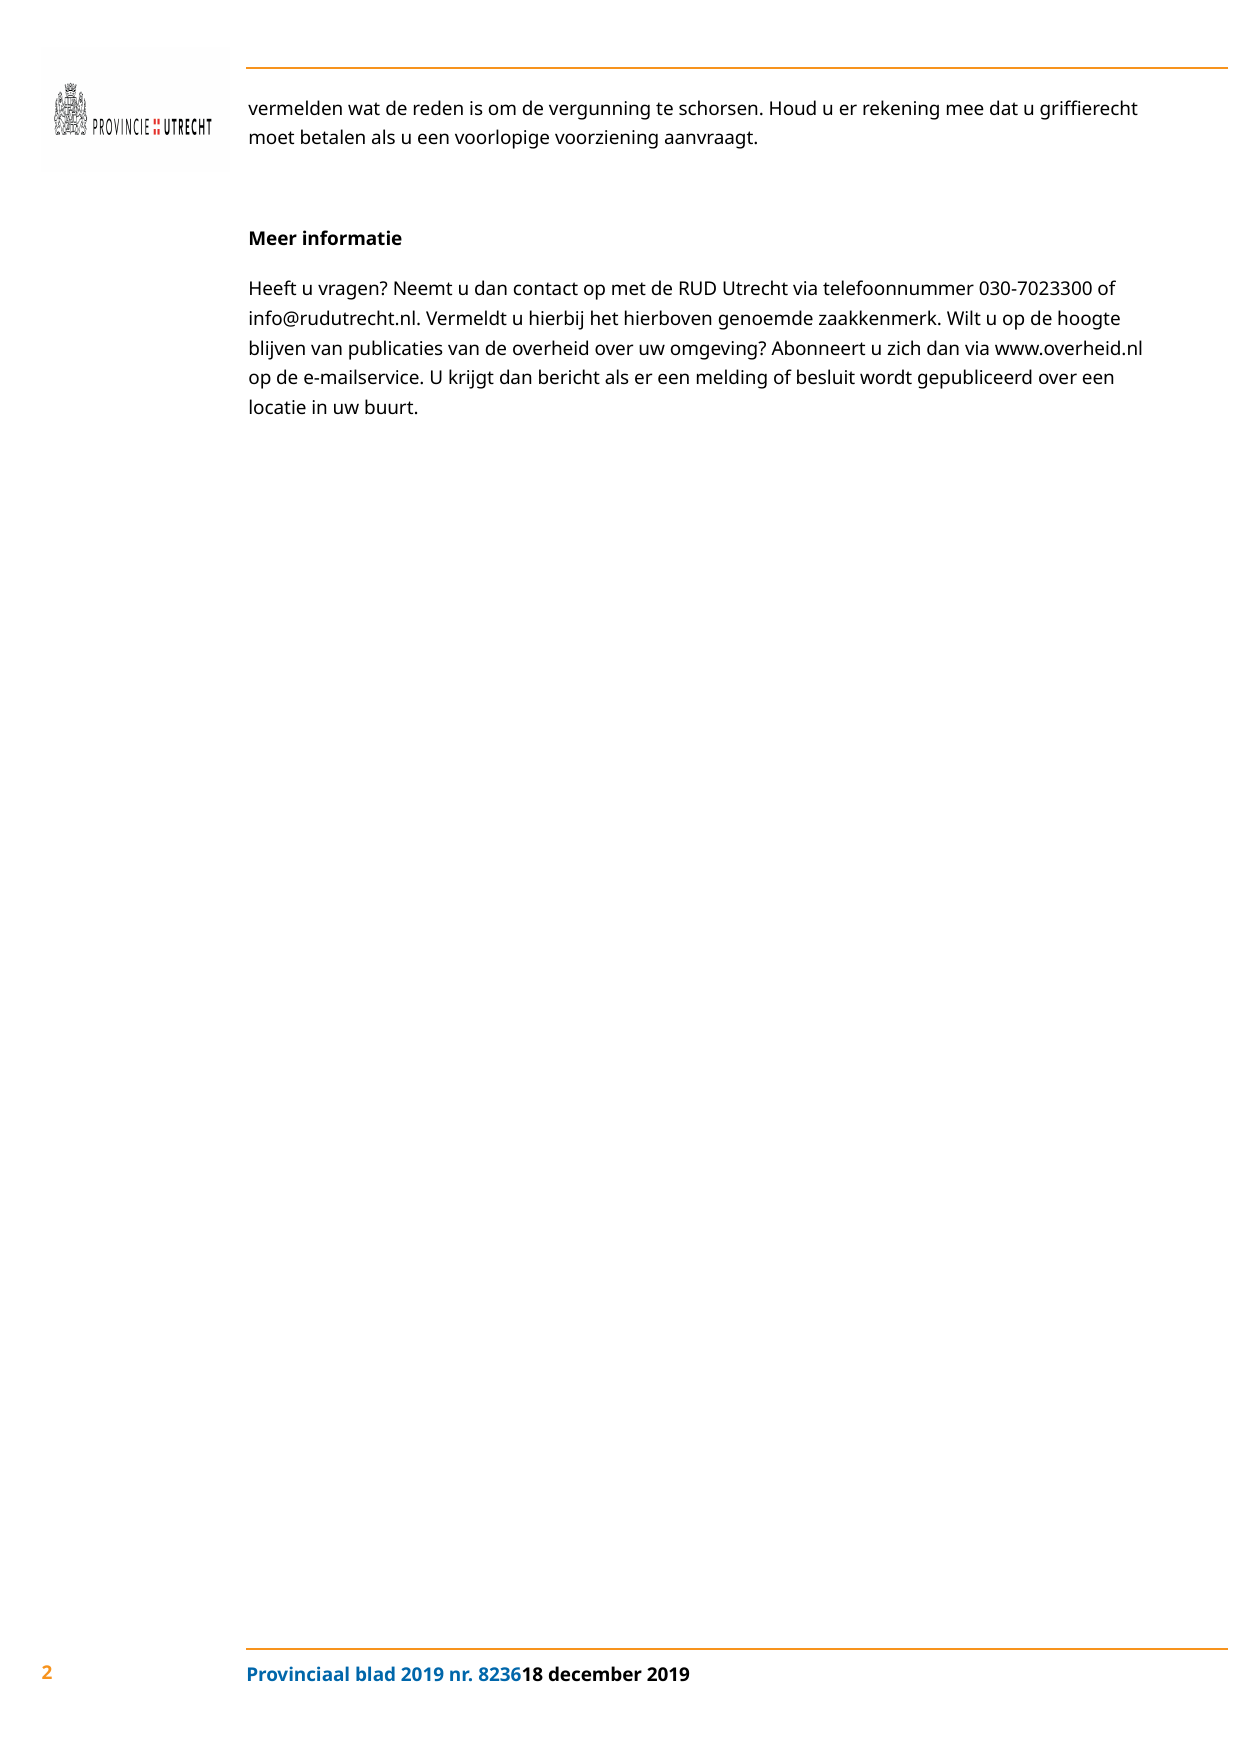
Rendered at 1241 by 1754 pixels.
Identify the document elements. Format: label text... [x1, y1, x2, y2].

text Heeft u vragen? Neemt u dan contact op met de RUD Utrecht via telefoonnummer 030-7023300 of info@rudutrecht.nl. Vermeldt u hierbij het hierboven genoemde zaakkenmerk. Wilt u op de hoogte blijven van publicaties van de overheid over uw omgeving? Abonneert u zich dan via www.overheid.nl op de e-mailservice. U krijgt dan bericht als er een melding of besluit wordt gepubliceerd over een locatie in uw buurt. [248, 276, 1152, 420]
picture [41, 47, 231, 172]
text Meer informatie [248, 225, 1152, 251]
text vermelden wat de reden is om de vergunning te schorsen. Houd u er rekening mee dat u griffierecht moet betalen als u een voorlopige voorziening aanvraagt. [248, 95, 1152, 150]
